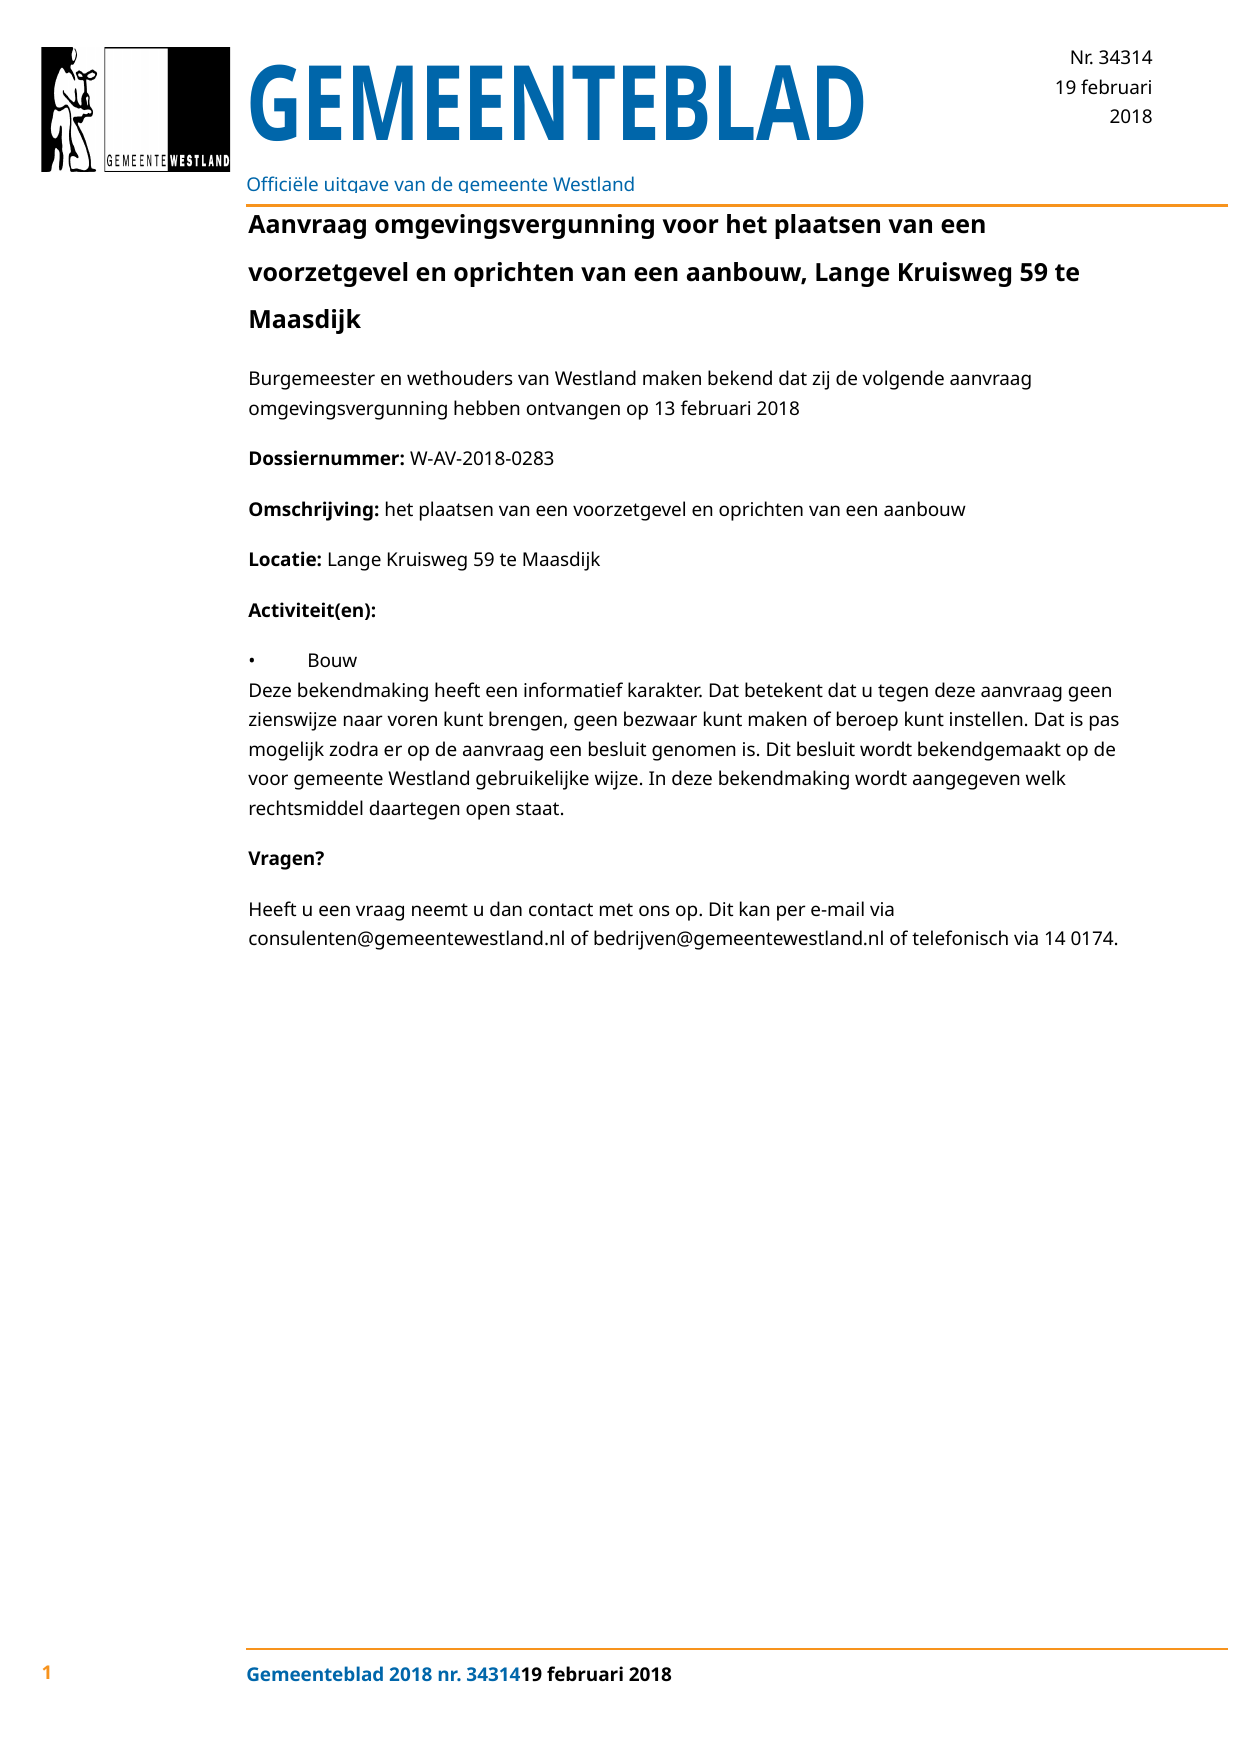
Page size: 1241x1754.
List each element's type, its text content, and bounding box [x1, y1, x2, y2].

text Dossiernummer: W-AV-2018-0283 [248, 446, 1152, 471]
text Omschrijving: het plaatsen van een voorzetgevel en oprichten van een aanbouw [248, 496, 1152, 522]
text Activiteit(en): [248, 597, 1152, 622]
text Locatie: Lange Kruisweg 59 te Maasdijk [248, 546, 1152, 572]
text Heeft u een vraag neemt u dan contact met ons op. Dit kan per e-mail via consulenten@gemeentewestland.nl of bedrijven@gemeentewestland.nl of telefonisch via 14 0174. [248, 896, 1152, 951]
picture [41, 47, 231, 172]
text Burgemeester en wethouders van Westland maken bekend dat zij de volgende aanvraag omgevingsvergunning hebben ontvangen op 13 februari 2018 [248, 366, 1152, 421]
list Bouw [248, 647, 1152, 673]
text Vragen? [248, 846, 1152, 871]
text Aanvraag omgevingsvergunning voor het plaatsen van een voorzetgevel en oprichten van een aanbouw, Lange Kruisweg 59 te Maasdijk [248, 207, 1152, 336]
text Deze bekendmaking heeft een informatief karakter. Dat betekent dat u tegen deze aanvraag geen zienswijze naar voren kunt brengen, geen bezwaar kunt maken of beroep kunt instellen. Dat is pas mogelijk zodra er op de aanvraag een besluit genomen is. Dit besluit wordt bekendgemaakt op de voor gemeente Westland gebruikelijke wijze. In deze bekendmaking wordt aangegeven welk rechtsmiddel daartegen open staat. [248, 677, 1152, 821]
